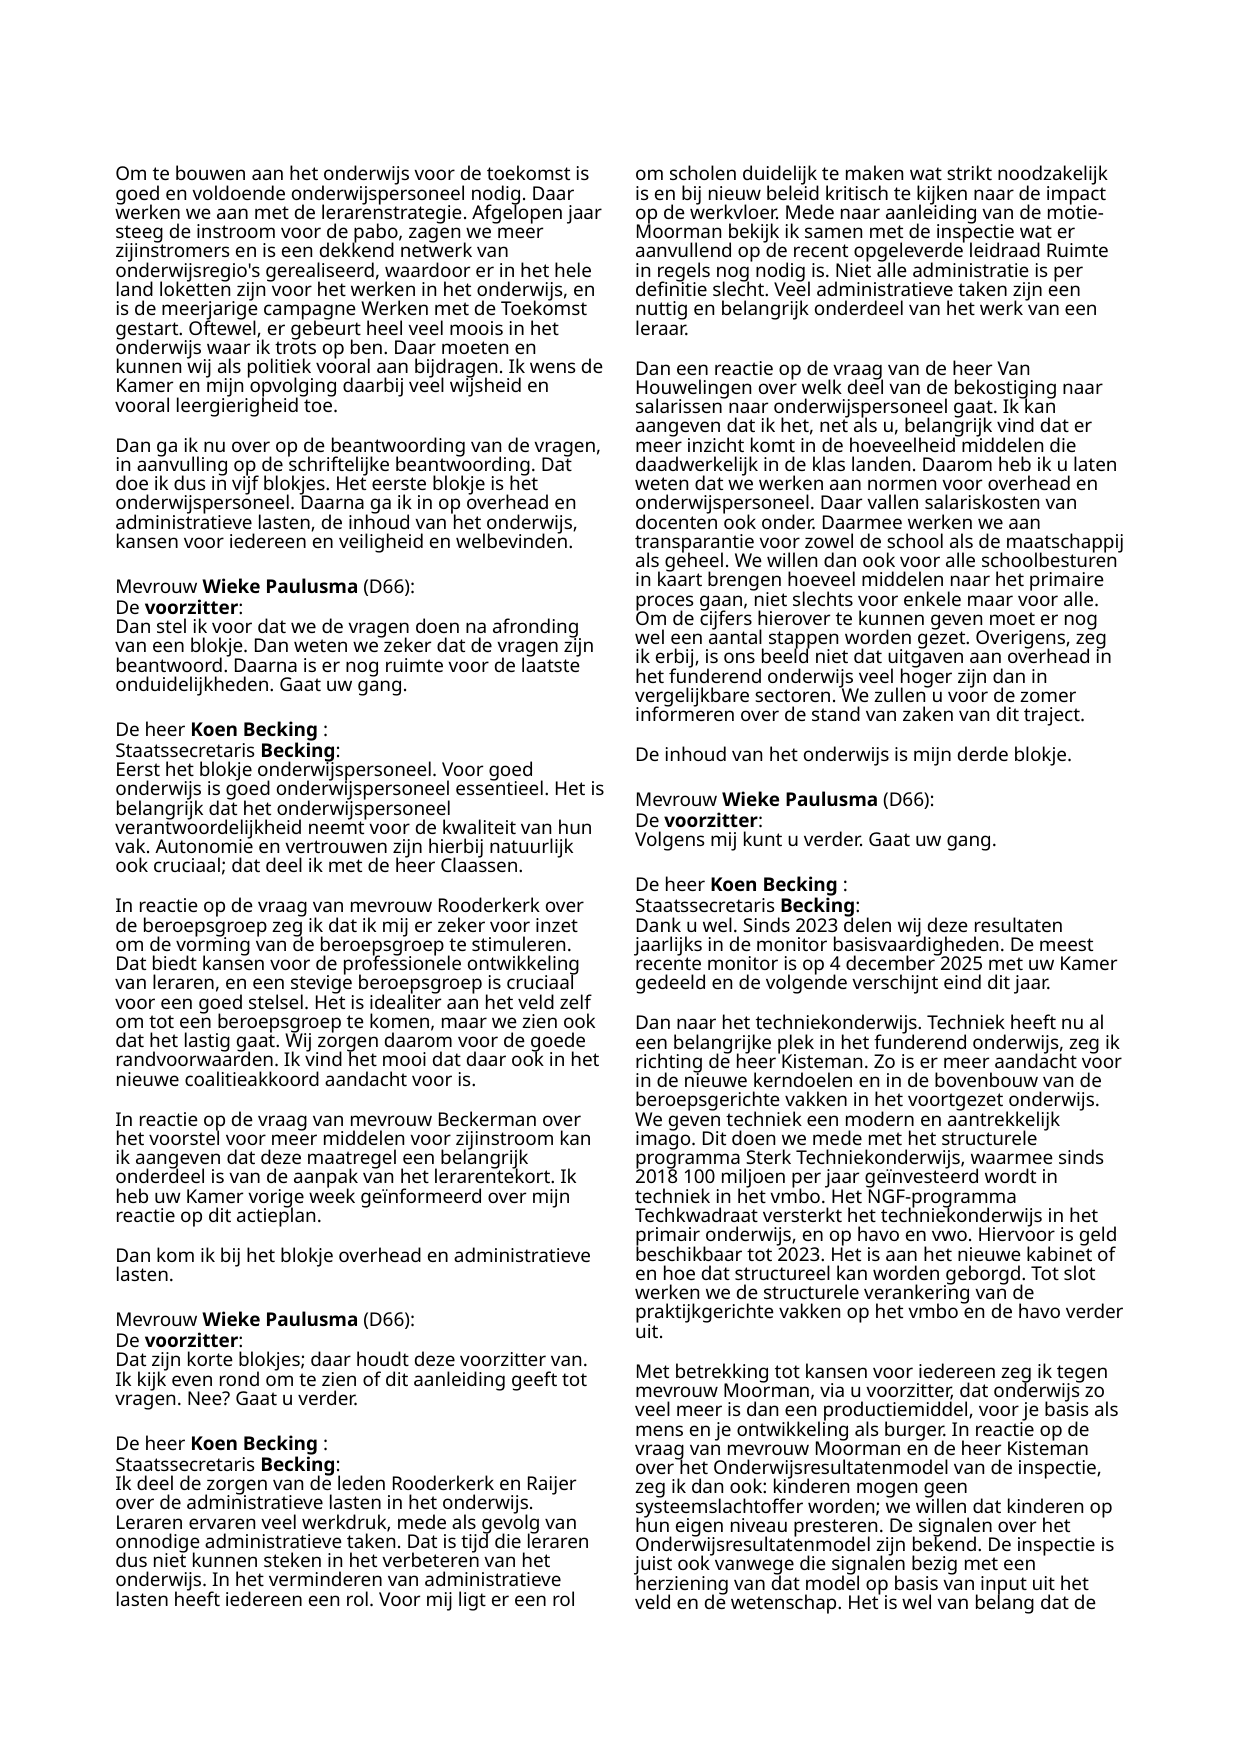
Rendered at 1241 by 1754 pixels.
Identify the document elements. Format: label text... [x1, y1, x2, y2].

text Eerst het blokje onderwijspersoneel. Voor goed onderwijs is goed onderwijspersoneel essentieel. Het is belangrijk dat het onderwijspersoneel verantwoordelijkheid neemt voor de kwaliteit van hun vak. Autonomie en vertrouwen zijn hierbij natuurlijk ook cruciaal; dat deel ik met de heer Claassen. [115, 761, 605, 877]
text Mevrouw Wieke Paulusma (D66): [635, 786, 1125, 812]
text Dan kom ik bij het blokje overhead en administratieve lasten. [115, 1247, 605, 1286]
text om scholen duidelijk te maken wat strikt noodzakelijk is en bij nieuw beleid kritisch te kijken naar de impact op de werkvloer. Mede naar aanleiding van de motie-Moorman bekijk ik samen met de inspectie wat er aanvullend op de recent opgeleverde leidraad Ruimte in regels nog nodig is. Niet alle administratie is per definitie slecht. Veel administratieve taken zijn een nuttig en belangrijk onderdeel van het werk van een leraar. [635, 165, 1125, 339]
text Dan naar het techniekonderwijs. Techniek heeft nu al een belangrijke plek in het funderend onderwijs, zeg ik richting de heer Kisteman. Zo is er meer aandacht voor in de nieuwe kerndoelen en in de bovenbouw van de beroepsgerichte vakken in het voortgezet onderwijs. We geven techniek een modern en aantrekkelijk imago. Dit doen we mede met het structurele programma Sterk Techniekonderwijs, waarmee sinds 2018 100 miljoen per jaar geïnvesteerd wordt in techniek in het vmbo. Het NGF-programma Techkwadraat versterkt het techniekonderwijs in het primair onderwijs, en op havo en vwo. Hiervoor is geld beschikbaar tot 2023. Het is aan het nieuwe kabinet of en hoe dat structureel kan worden geborgd. Tot slot werken we de structurele verankering van de praktijkgerichte vakken op het vmbo en de havo verder uit. [635, 1014, 1125, 1342]
text Staatssecretaris Becking: [635, 897, 1125, 917]
text Dan stel ik voor dat we de vragen doen na afronding van een blokje. Dan weten we zeker dat de vragen zijn beantwoord. Daarna is er nog ruimte voor de laatste onduidelijkheden. Gaat uw gang. [115, 618, 605, 695]
text In reactie op de vraag van mevrouw Rooderkerk over de beroepsgroep zeg ik dat ik mij er zeker voor inzet om de vorming van de beroepsgroep te stimuleren. Dat biedt kansen voor de professionele ontwikkeling van leraren, en een stevige beroepsgroep is cruciaal voor een goed stelsel. Het is idealiter aan het veld zelf om tot een beroepsgroep te komen, maar we zien ook dat het lastig gaat. Wij zorgen daarom voor de goede randvoorwaarden. Ik vind het mooi dat daar ook in het nieuwe coalitieakkoord aandacht voor is. [115, 897, 605, 1090]
text Om te bouwen aan het onderwijs voor de toekomst is goed en voldoende onderwijspersoneel nodig. Daar werken we aan met de lerarenstrategie. Afgelopen jaar steeg de instroom voor de pabo, zagen we meer zijinstromers en is een dekkend netwerk van onderwijsregio's gerealiseerd, waardoor er in het hele land loketten zijn voor het werken in het onderwijs, en is de meerjarige campagne Werken met de Toekomst gestart. Oftewel, er gebeurt heel veel moois in het onderwijs waar ik trots op ben. Daar moeten en kunnen wij als politiek vooral aan bijdragen. Ik wens de Kamer en mijn opvolging daarbij veel wijsheid en vooral leergierigheid toe. [115, 165, 605, 416]
text Dan ga ik nu over op de beantwoording van de vragen, in aanvulling op de schriftelijke beantwoording. Dat doe ik dus in vijf blokjes. Het eerste blokje is het onderwijspersoneel. Daarna ga ik in op overhead en administratieve lasten, de inhoud van het onderwijs, kansen voor iedereen en veiligheid en welbevinden. [115, 437, 605, 552]
text De heer Koen Becking : [115, 1430, 605, 1456]
text De heer Koen Becking : [115, 716, 605, 742]
text Met betrekking tot kansen voor iedereen zeg ik tegen mevrouw Moorman, via u voorzitter, dat onderwijs zo veel meer is dan een productiemiddel, voor je basis als mens en je ontwikkeling als burger. In reactie op de vraag van mevrouw Moorman en de heer Kisteman over het Onderwijsresultatenmodel van de inspectie, zeg ik dan ook: kinderen mogen geen systeemslachtoffer worden; we willen dat kinderen op hun eigen niveau presteren. De signalen over het Onderwijsresultatenmodel zijn bekend. De inspectie is juist ook vanwege die signalen bezig met een herziening van dat model op basis van input uit het veld en de wetenschap. Het is wel van belang dat de [635, 1363, 1125, 1613]
text Mevrouw Wieke Paulusma (D66): [115, 573, 605, 599]
text In reactie op de vraag van mevrouw Beckerman over het voorstel voor meer middelen voor zijinstroom kan ik aangeven dat deze maatregel een belangrijk onderdeel is van de aanpak van het lerarentekort. Ik heb uw Kamer vorige week geïnformeerd over mijn reactie op dit actieplan. [115, 1111, 605, 1226]
text De heer Koen Becking : [635, 872, 1125, 897]
text Dat zijn korte blokjes; daar houdt deze voorzitter van. Ik kijk even rond om te zien of dit aanleiding geeft tot vragen. Nee? Gaat u verder. [115, 1351, 605, 1409]
text Volgens mij kunt u verder. Gaat uw gang. [635, 831, 1125, 851]
text De inhoud van het onderwijs is mijn derde blokje. [635, 746, 1125, 766]
text Ik deel de zorgen van de leden Rooderkerk en Raijer over de administratieve lasten in het onderwijs. Leraren ervaren veel werkdruk, mede als gevolg van onnodige administratieve taken. Dat is tijd die leraren dus niet kunnen steken in het verbeteren van het onderwijs. In het verminderen van administratieve lasten heeft iedereen een rol. Voor mij ligt er een rol [115, 1475, 605, 1610]
text De voorzitter: [115, 599, 605, 618]
text Staatssecretaris Becking: [115, 1456, 605, 1475]
text Dan een reactie op de vraag van de heer Van Houwelingen over welk deel van de bekostiging naar salarissen naar onderwijspersoneel gaat. Ik kan aangeven dat ik het, net als u, belangrijk vind dat er meer inzicht komt in de hoeveelheid middelen die daadwerkelijk in de klas landen. Daarom heb ik u laten weten dat we werken aan normen voor overhead en onderwijspersoneel. Daar vallen salariskosten van docenten ook onder. Daarmee werken we aan transparantie voor zowel de school als de maatschappij als geheel. We willen dan ook voor alle schoolbesturen in kaart brengen hoeveel middelen naar het primaire proces gaan, niet slechts voor enkele maar voor alle. Om de cijfers hierover te kunnen geven moet er nog wel een aantal stappen worden gezet. Overigens, zeg ik erbij, is ons beeld niet dat uitgaven aan overhead in het funderend onderwijs veel hoger zijn dan in vergelijkbare sectoren. We zullen u voor de zomer informeren over de stand van zaken van dit traject. [635, 359, 1125, 726]
text Staatssecretaris Becking: [115, 742, 605, 761]
text Dank u wel. Sinds 2023 delen wij deze resultaten jaarlijks in de monitor basisvaardigheden. De meest recente monitor is op 4 december 2025 met uw Kamer gedeeld en de volgende verschijnt eind dit jaar. [635, 917, 1125, 994]
text De voorzitter: [635, 812, 1125, 831]
text De voorzitter: [115, 1332, 605, 1351]
text Mevrouw Wieke Paulusma (D66): [115, 1306, 605, 1332]
